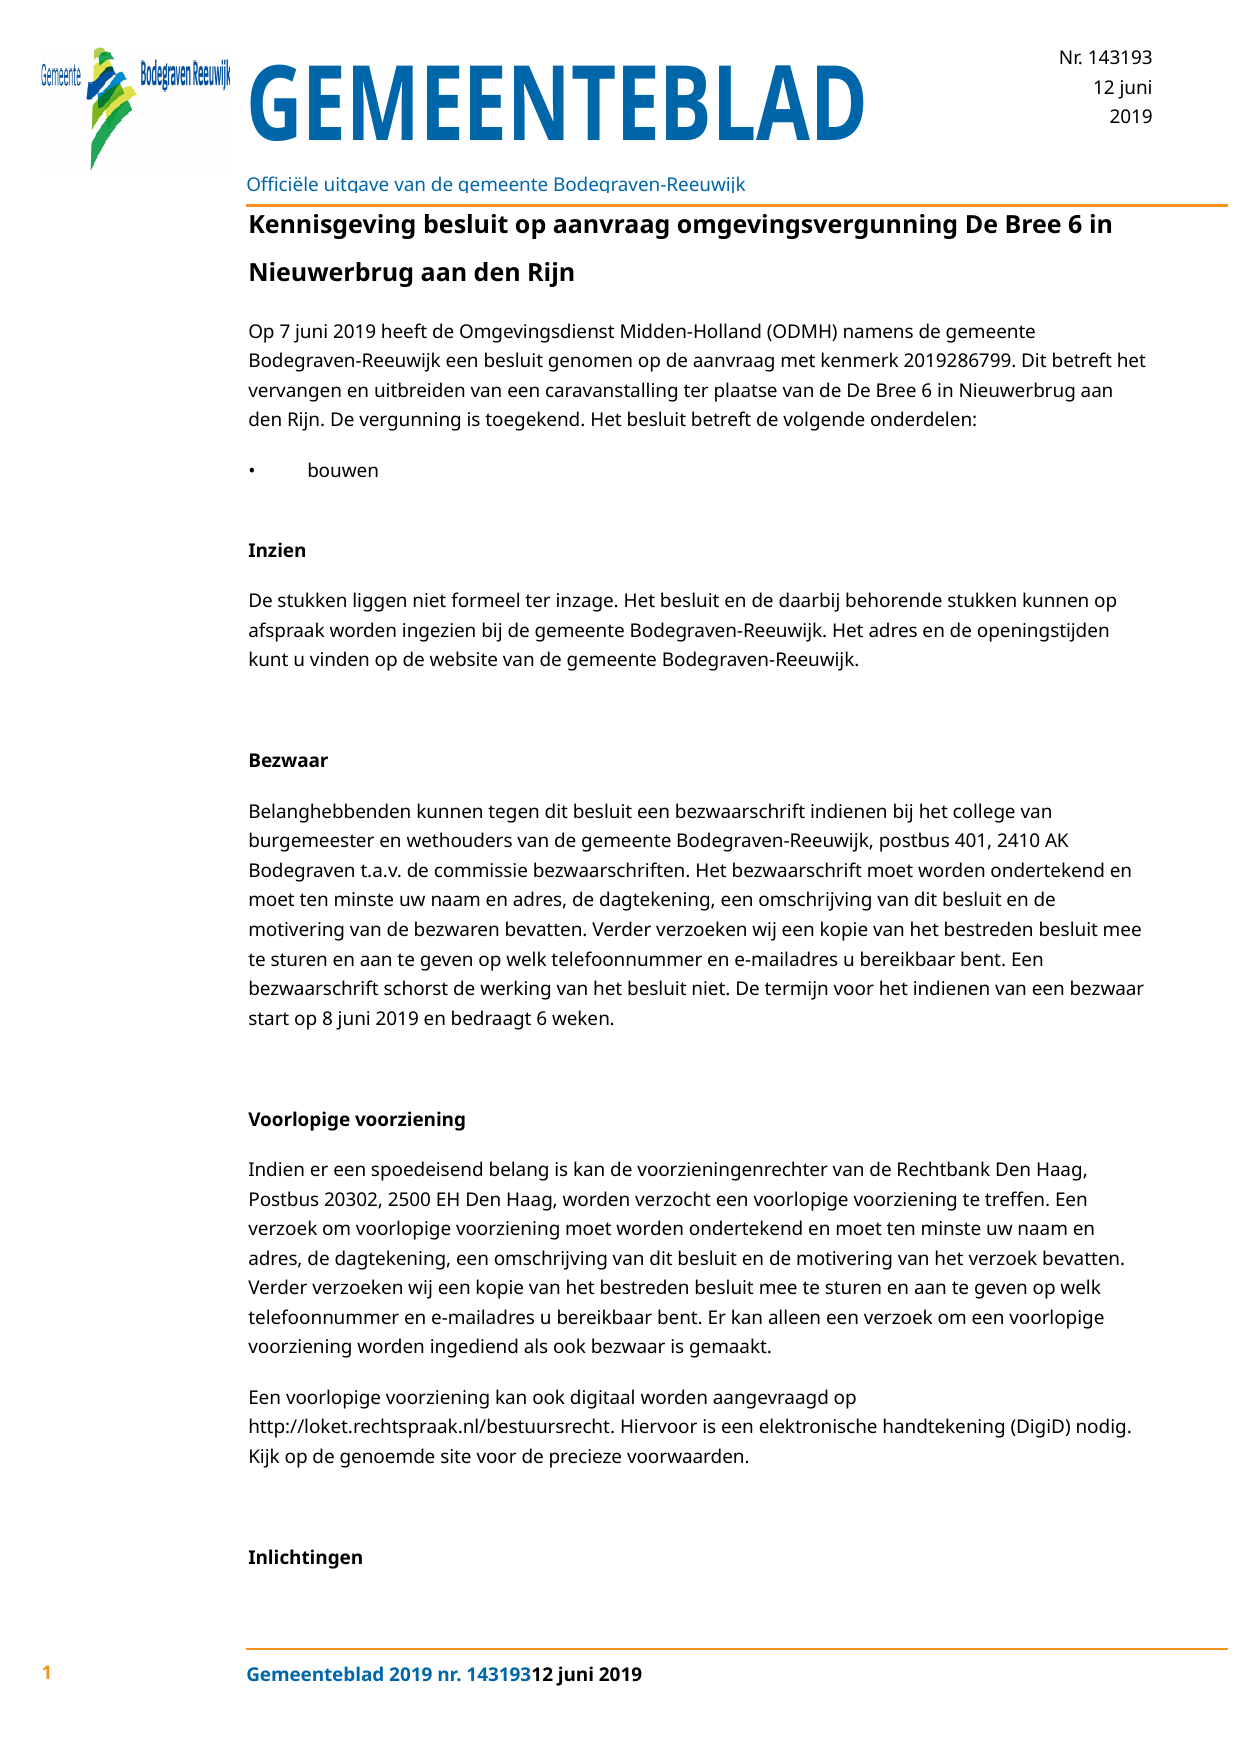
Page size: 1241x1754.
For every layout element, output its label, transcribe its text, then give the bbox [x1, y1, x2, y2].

text Kennisgeving besluit op aanvraag omgevingsvergunning De Bree 6 in Nieuwerbrug aan den Rijn [248, 207, 1152, 288]
list bouwen [248, 457, 1152, 483]
text Inlichtingen [248, 1544, 1152, 1570]
text Indien er een spoedeisend belang is kan de voorzieningenrechter van de Rechtbank Den Haag, Postbus 20302, 2500 EH Den Haag, worden verzocht een voorlopige voorziening te treffen. Een verzoek om voorlopige voorziening moet worden ondertekend en moet ten minste uw naam en adres, de dagtekening, een omschrijving van dit besluit en de motivering van het verzoek bevatten. Verder verzoeken wij een kopie van het bestreden besluit mee te sturen en aan te geven op welk telefoonnummer en e-mailadres u bereikbaar bent. Er kan alleen een verzoek om een voorlopige voorziening worden ingediend als ook bezwaar is gemaakt. [248, 1156, 1152, 1359]
picture [41, 47, 231, 172]
text Op 7 juni 2019 heeft de Omgevingsdienst Midden-Holland (ODMH) namens de gemeente Bodegraven-Reeuwijk een besluit genomen op de aanvraag met kenmerk 2019286799. Dit betreft het vervangen en uitbreiden van een caravanstalling ter plaatse van de De Bree 6 in Nieuwerbrug aan den Rijn. De vergunning is toegekend. Het besluit betreft de volgende onderdelen: [248, 318, 1152, 432]
text De stukken liggen niet formeel ter inzage. Het besluit en de daarbij behorende stukken kunnen op afspraak worden ingezien bij de gemeente Bodegraven-Reeuwijk. Het adres en de openingstijden kunt u vinden op de website van de gemeente Bodegraven-Reeuwijk. [248, 587, 1152, 672]
text Een voorlopige voorziening kan ook digitaal worden aangevraagd op http://loket.rechtspraak.nl/bestuursrecht. Hiervoor is een elektronische handtekening (DigiD) nodig. Kijk op de genoemde site voor de precieze voorwaarden. [248, 1384, 1152, 1469]
text Inzien [248, 537, 1152, 563]
text Bezwaar [248, 747, 1152, 773]
text Belanghebbenden kunnen tegen dit besluit een bezwaarschrift indienen bij het college van burgemeester en wethouders van de gemeente Bodegraven-Reeuwijk, postbus 401, 2410 AK Bodegraven t.a.v. de commissie bezwaarschriften. Het bezwaarschrift moet worden ondertekend en moet ten minste uw naam en adres, de dagtekening, een omschrijving van dit besluit en de motivering van de bezwaren bevatten. Verder verzoeken wij een kopie van het bestreden besluit mee te sturen en aan te geven op welk telefoonnummer en e-mailadres u bereikbaar bent. Een bezwaarschrift schorst de werking van het besluit niet. De termijn voor het indienen van een bezwaar start op 8 juni 2019 en bedraagt 6 weken. [248, 798, 1152, 1031]
text Voorlopige voorziening [248, 1106, 1152, 1132]
